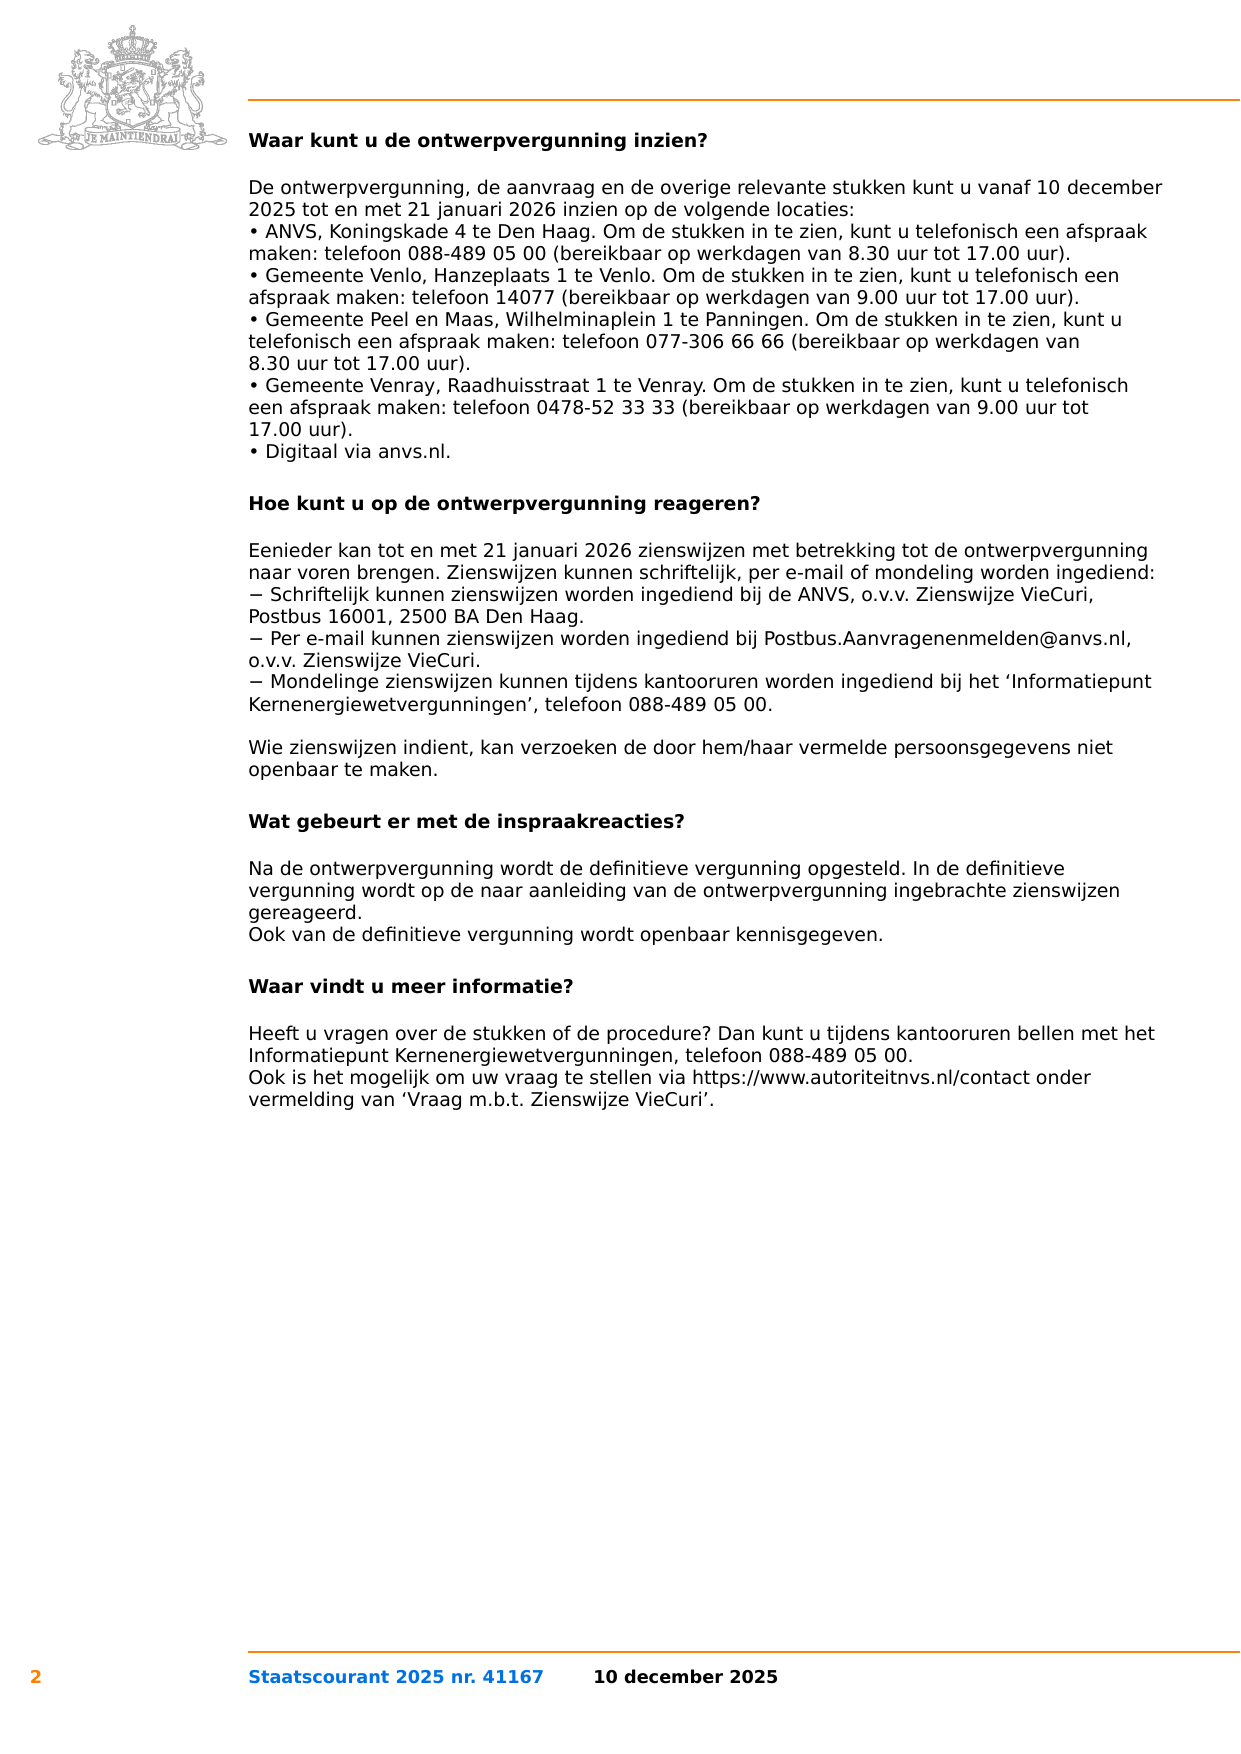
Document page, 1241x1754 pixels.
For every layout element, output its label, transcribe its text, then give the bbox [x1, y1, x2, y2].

text • ANVS, Koningskade 4 te Den Haag. Om de stukken in te zien, kunt u telefonisch een afspraak maken: telefoon 088-489 05 00 (bereikbaar op werkdagen van 8.30 uur tot 17.00 uur). [248, 221, 1163, 265]
text − Schriftelijk kunnen zienswijzen worden ingediend bij de ANVS, o.v.v. Zienswijze VieCuri, Postbus 16001, 2500 BA Den Haag. [248, 583, 1163, 627]
text • Gemeente Venray, Raadhuisstraat 1 te Venray. Om de stukken in te zien, kunt u telefonisch een afspraak maken: telefoon 0478-52 33 33 (bereikbaar op werkdagen van 9.00 uur tot 17.00 uur). [248, 375, 1163, 441]
picture [38, 25, 227, 150]
text Na de ontwerpvergunning wordt de definitieve vergunning opgesteld. In de definitieve vergunning wordt op de naar aanleiding van de ontwerpvergunning ingebrachte zienswijzen gereageerd. [248, 858, 1163, 924]
subtitle Hoe kunt u op de ontwerpvergunning reageren? [248, 493, 1163, 514]
text De ontwerpvergunning, de aanvraag en de overige relevante stukken kunt u vanaf 10 december 2025 tot en met 21 januari 2026 inzien op de volgende locaties: [248, 177, 1163, 221]
text Eenieder kan tot en met 21 januari 2026 zienswijzen met betrekking tot de ontwerpvergunning naar voren brengen. Zienswijzen kunnen schriftelijk, per e-mail of mondeling worden ingediend: [248, 539, 1163, 583]
text Wie zienswijzen indient, kan verzoeken de door hem/haar vermelde persoonsgegevens niet openbaar te maken. [248, 737, 1163, 781]
subtitle Wat gebeurt er met de inspraakreacties? [248, 811, 1163, 833]
subtitle Waar kunt u de ontwerpvergunning inzien? [248, 130, 1163, 152]
text Heeft u vragen over de stukken of de procedure? Dan kunt u tijdens kantooruren bellen met het Informatiepunt Kernenergiewetvergunningen, telefoon 088-489 05 00. [248, 1023, 1163, 1067]
text • Gemeente Peel en Maas, Wilhelminaplein 1 te Panningen. Om de stukken in te zien, kunt u telefonisch een afspraak maken: telefoon 077-306 66 66 (bereikbaar op werkdagen van 8.30 uur tot 17.00 uur). [248, 309, 1163, 375]
text Ook van de definitieve vergunning wordt openbaar kennisgegeven. [248, 924, 1163, 946]
text − Per e-mail kunnen zienswijzen worden ingediend bij Postbus.Aanvragenenmelden@anvs.nl, o.v.v. Zienswijze VieCuri. [248, 627, 1163, 671]
text • Gemeente Venlo, Hanzeplaats 1 te Venlo. Om de stukken in te zien, kunt u telefonisch een afspraak maken: telefoon 14077 (bereikbaar op werkdagen van 9.00 uur tot 17.00 uur). [248, 265, 1163, 309]
subtitle Waar vindt u meer informatie? [248, 976, 1163, 998]
text Ook is het mogelijk om uw vraag te stellen via https://www.autoriteitnvs.nl/contact onder vermelding van ‘Vraag m.b.t. Zienswijze VieCuri’. [248, 1067, 1163, 1111]
text • Digitaal via anvs.nl. [248, 441, 1163, 463]
text − Mondelinge zienswijzen kunnen tijdens kantooruren worden ingediend bij het ‘Informatiepunt Kernenergiewetvergunningen’, telefoon 088-489 05 00. [248, 671, 1163, 715]
